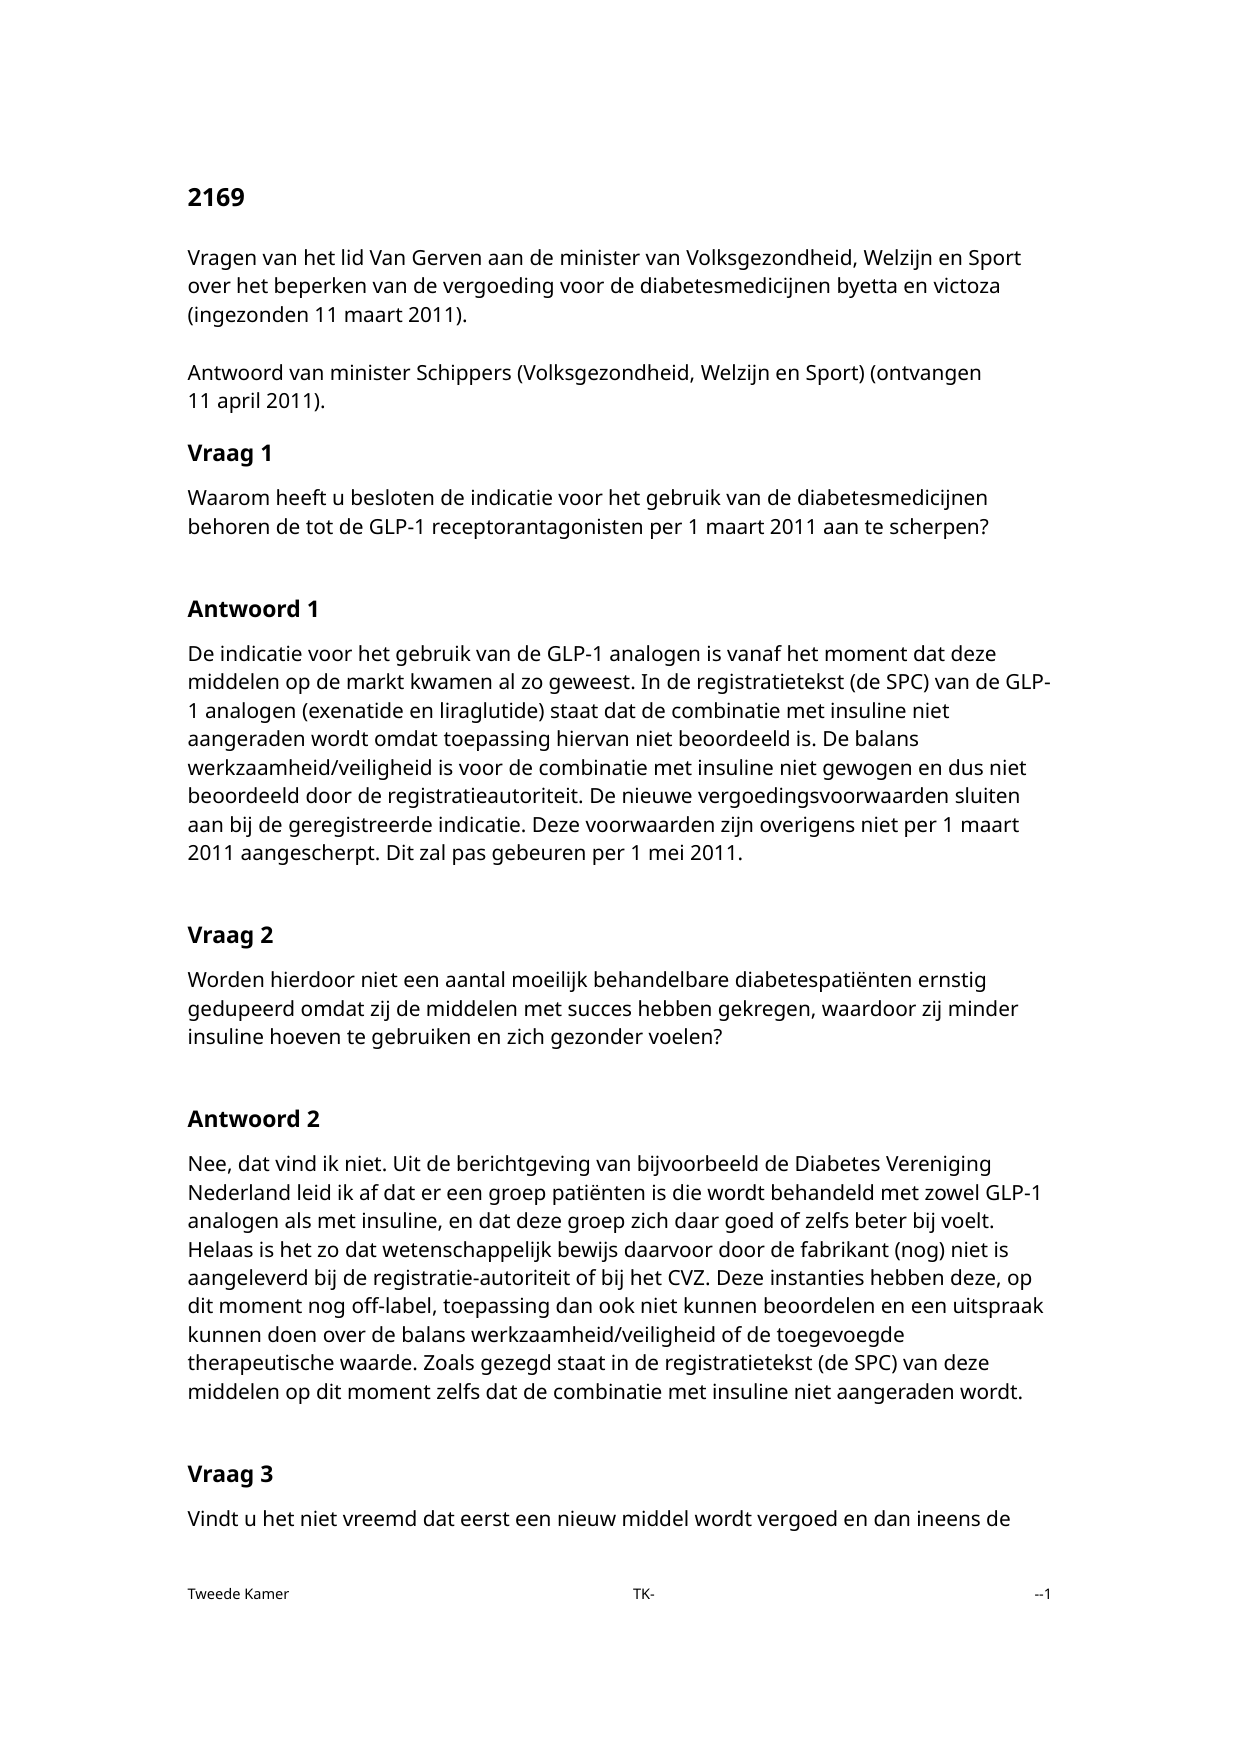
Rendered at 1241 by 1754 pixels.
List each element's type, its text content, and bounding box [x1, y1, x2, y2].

text Vragen van het lid Van Gerven aan de minister van Volksgezondheid, Welzijn en Sport over het beperken van de vergoeding voor de diabetesmedicijnen byetta en victoza (ingezonden 11 maart 2011). [187, 243, 1053, 328]
text Waarom heeft u besloten de indicatie voor het gebruik van de diabetesmedicijnen behoren de tot de GLP-1 receptorantagonisten per 1 maart 2011 aan te scherpen? [187, 483, 1053, 540]
text Vindt u het niet vreemd dat eerst een nieuw middel wordt vergoed en dan ineens de [187, 1504, 1053, 1532]
text De indicatie voor het gebruik van de GLP-1 analogen is vanaf het moment dat deze middelen op de markt kwamen al zo geweest. In de registratietekst (de SPC) van de GLP-1 analogen (exenatide en liraglutide) staat dat de combinatie met insuline niet aangeraden wordt omdat toepassing hiervan niet beoordeeld is. De balans werkzaamheid/veiligheid is voor de combinatie met insuline niet gewogen en dus niet beoordeeld door de registratieautoriteit. De nieuwe vergoedingsvoorwaarden sluiten aan bij de geregistreerde indicatie. Deze voorwaarden zijn overigens niet per 1 maart 2011 aangescherpt. Dit zal pas gebeuren per 1 mei 2011. [187, 639, 1053, 867]
subtitle Antwoord 2 [187, 1103, 1053, 1134]
subtitle Vraag 3 [187, 1458, 1053, 1489]
text Worden hierdoor niet een aantal moeilijk behandelbare diabetespatiënten ernstig gedupeerd omdat zij de middelen met succes hebben gekregen, waardoor zij minder insuline hoeven te gebruiken en zich gezonder voelen? [187, 965, 1053, 1051]
text Antwoord van minister Schippers (Volksgezondheid, Welzijn en Sport) (ontvangen 11 april 2011). [187, 358, 1053, 415]
text Nee, dat vind ik niet. Uit de berichtgeving van bijvoorbeeld de Diabetes Vereniging Nederland leid ik af dat er een groep patiënten is die wordt behandeld met zowel GLP-1 analogen als met insuline, en dat deze groep zich daar goed of zelfs beter bij voelt. Helaas is het zo dat wetenschappelijk bewijs daarvoor door de fabrikant (nog) niet is aangeleverd bij de registratie-autoriteit of bij het CVZ. Deze instanties hebben deze, op dit moment nog off-label, toepassing dan ook niet kunnen beoordelen en een uitspraak kunnen doen over de balans werkzaamheid/veiligheid of de toegevoegde therapeutische waarde. Zoals gezegd staat in de registratietekst (de SPC) van deze middelen op dit moment zelfs dat de combinatie met insuline niet aangeraden wordt. [187, 1149, 1053, 1405]
subtitle Vraag 2 [187, 919, 1053, 950]
text 2169 [187, 179, 1053, 213]
subtitle Vraag 1 [187, 437, 1053, 468]
subtitle Antwoord 1 [187, 593, 1053, 624]
